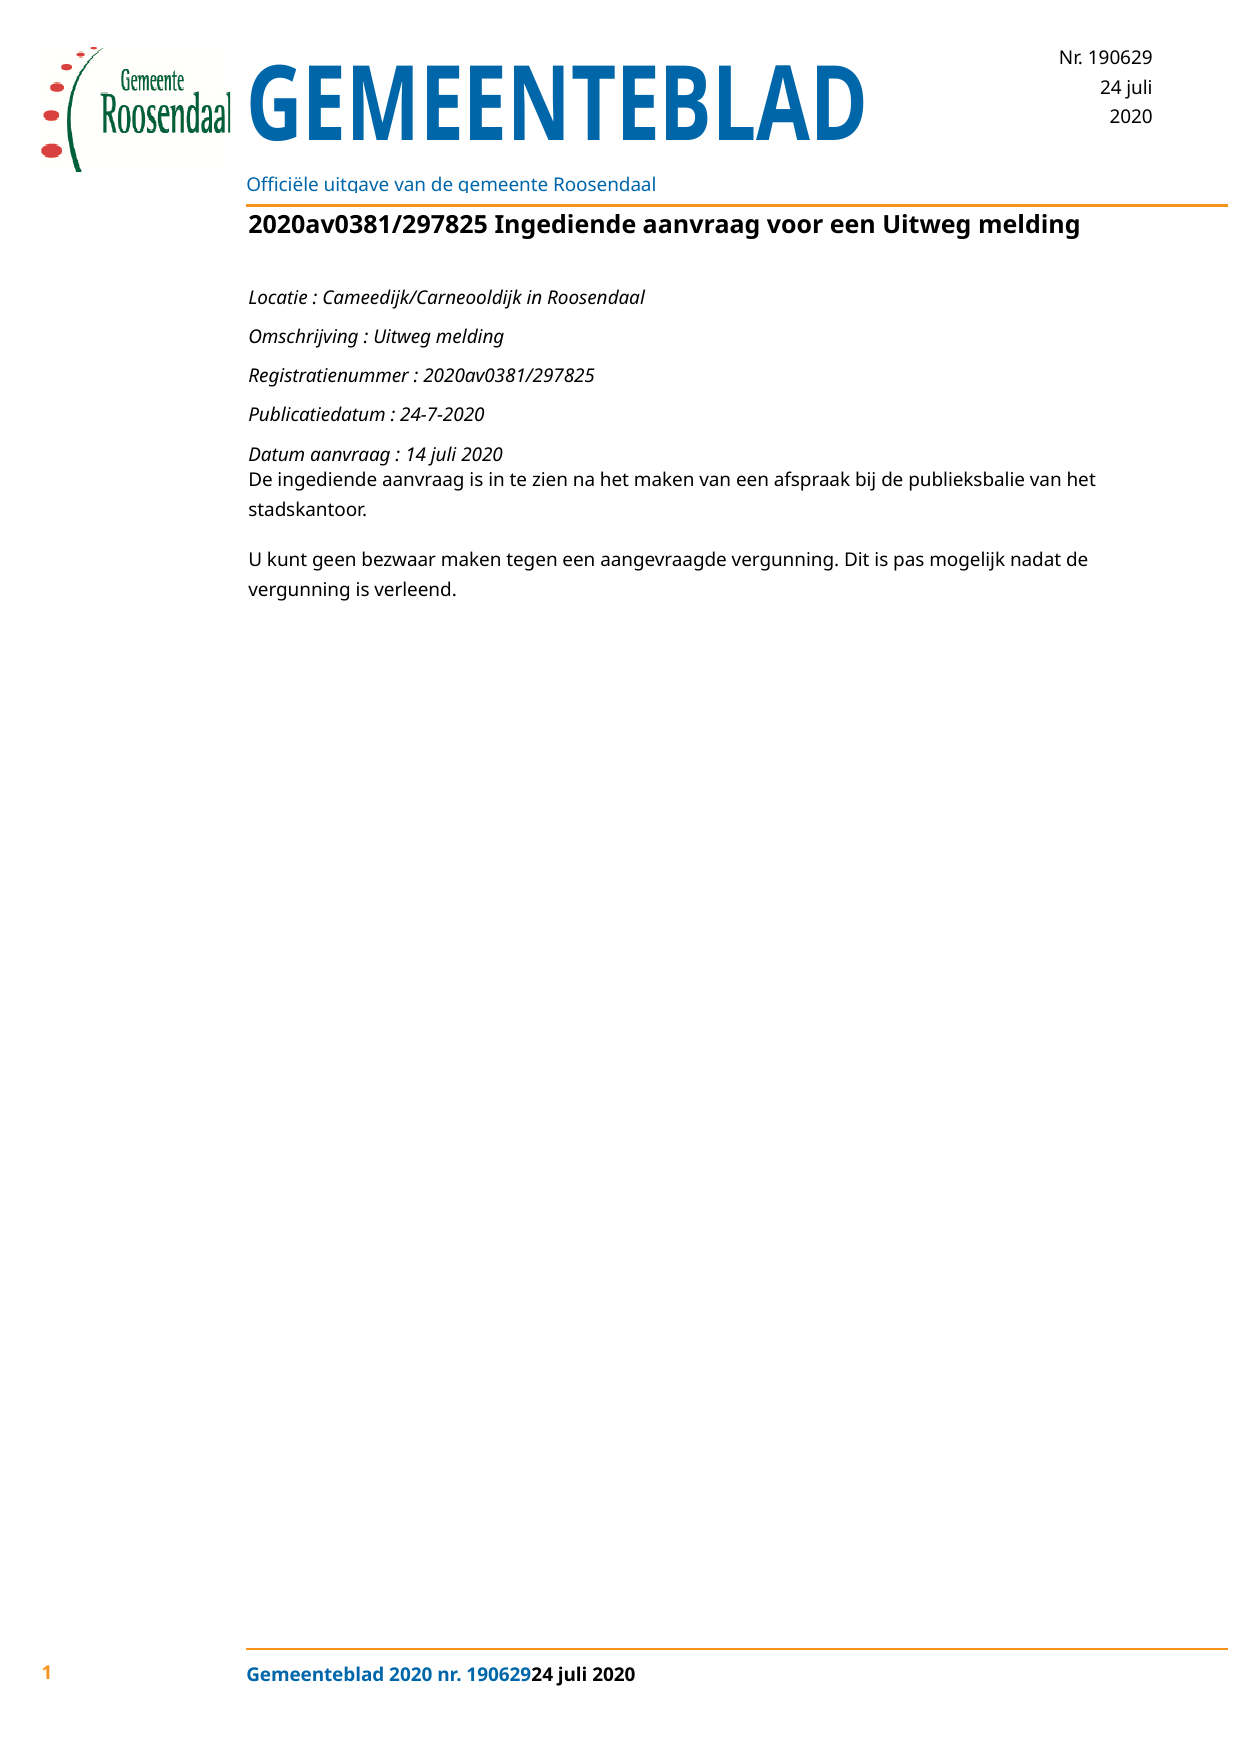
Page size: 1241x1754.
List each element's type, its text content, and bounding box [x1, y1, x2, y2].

text Datum aanvraag : 14 juli 2020 [248, 441, 1152, 467]
text De ingediende aanvraag is in te zien na het maken van een afspraak bij de publieksbalie van het stadskantoor. [248, 467, 1152, 522]
text U kunt geen bezwaar maken tegen een aangevraagde vergunning. Dit is pas mogelijk nadat de vergunning is verleend. [248, 547, 1152, 602]
text 2020av0381/297825 Ingediende aanvraag voor een Uitweg melding [248, 207, 1152, 241]
picture [41, 47, 231, 172]
text Registratienummer : 2020av0381/297825 [248, 362, 1152, 388]
text Publicatiedatum : 24-7-2020 [248, 402, 1152, 427]
text Omschrijving : Uitweg melding [248, 323, 1152, 349]
text Locatie : Cameedijk/Carneooldijk in Roosendaal [248, 284, 1152, 309]
